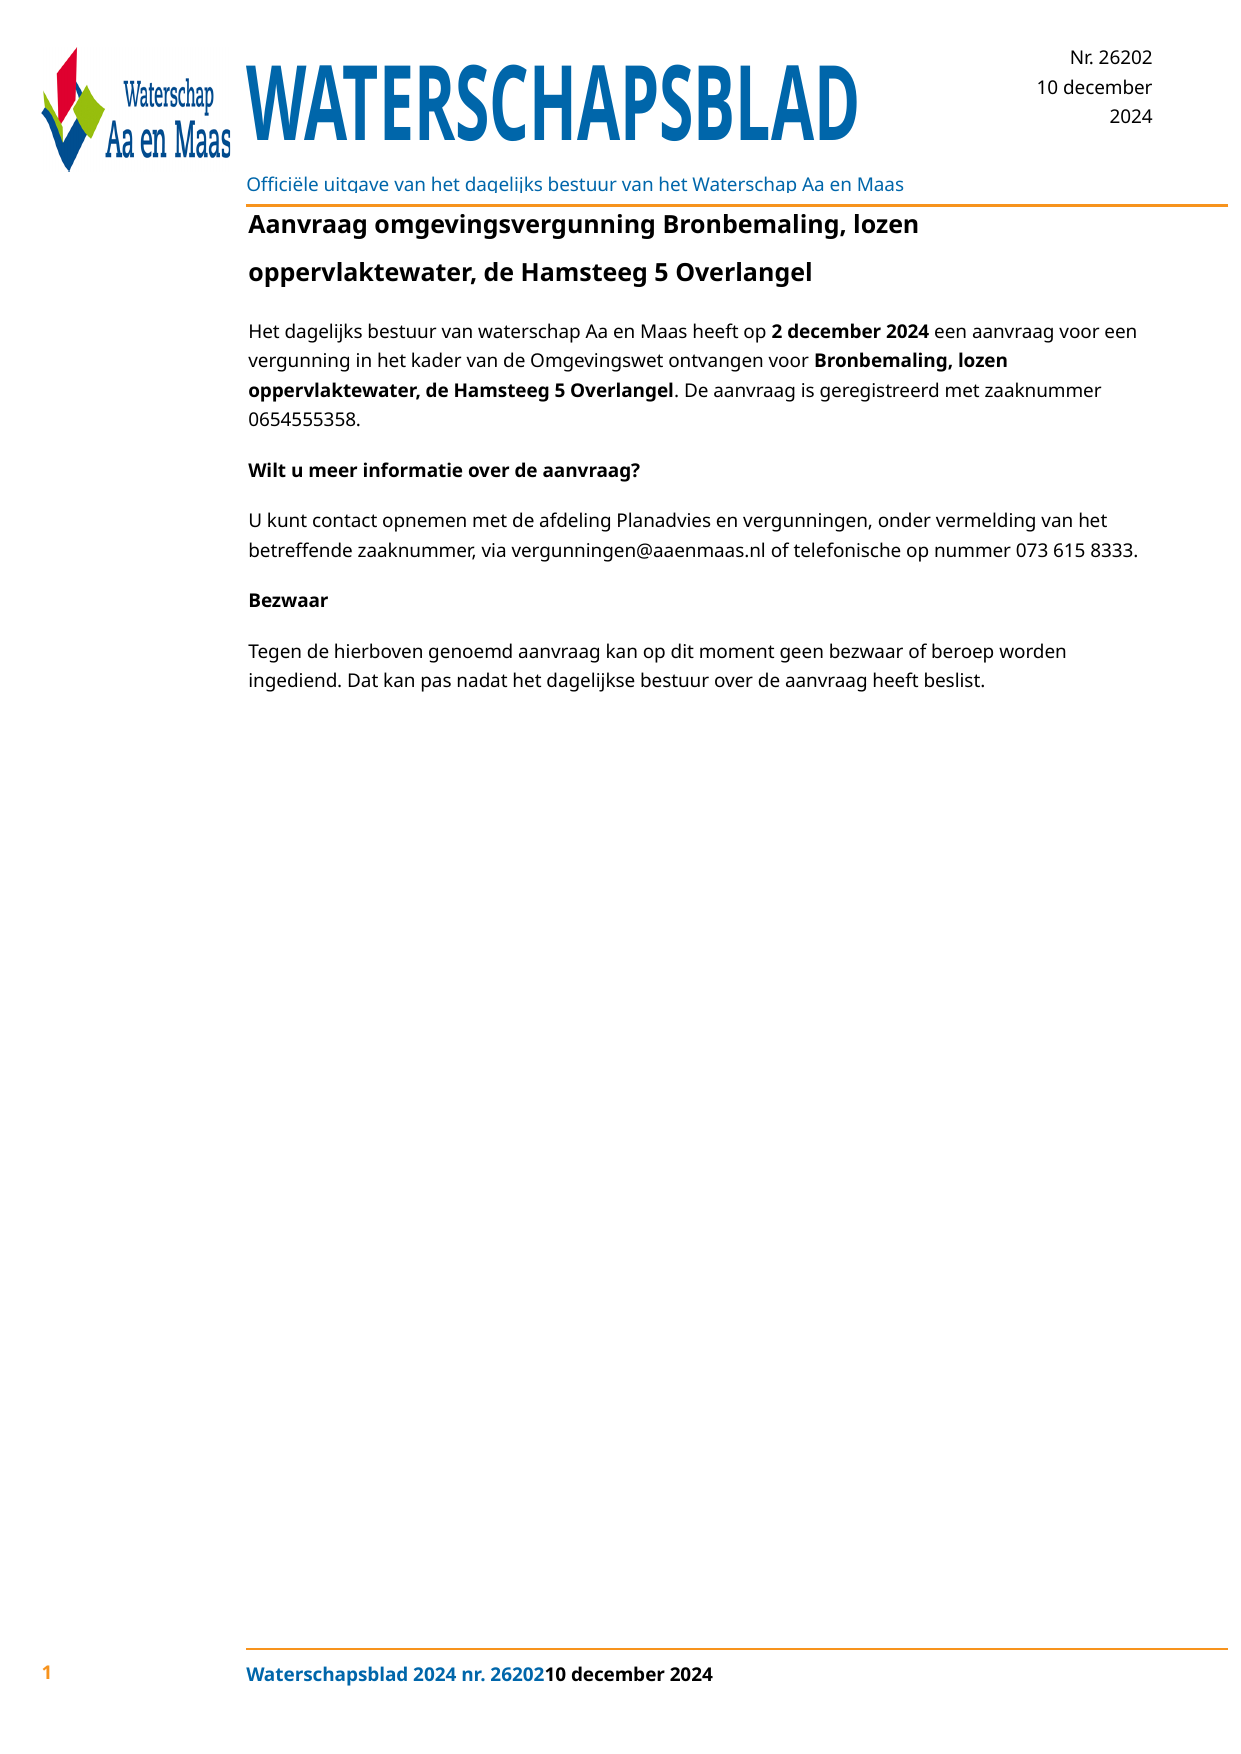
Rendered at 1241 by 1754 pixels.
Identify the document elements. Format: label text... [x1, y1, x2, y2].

picture [41, 47, 231, 172]
text Tegen de hierboven genoemd aanvraag kan op dit moment geen bezwaar of beroep worden ingediend. Dat kan pas nadat het dagelijkse bestuur over de aanvraag heeft beslist. [248, 638, 1152, 693]
text Aanvraag omgevingsvergunning Bronbemaling, lozen oppervlaktewater, de Hamsteeg 5 Overlangel [248, 207, 1152, 288]
text U kunt contact opnemen met de afdeling Planadvies en vergunningen, onder vermelding van het betreffende zaaknummer, via vergunningen@aaenmaas.nl of telefonische op nummer 073 615 8333. [248, 507, 1152, 563]
text Het dagelijks bestuur van waterschap Aa en Maas heeft op 2 december 2024 een aanvraag voor een vergunning in het kader van de Omgevingswet ontvangen voor Bronbemaling, lozen oppervlaktewater, de Hamsteeg 5 Overlangel. De aanvraag is geregistreerd met zaaknummer 0654555358. [248, 318, 1152, 432]
text Bezwaar [248, 587, 1152, 613]
text Wilt u meer informatie over de aanvraag? [248, 457, 1152, 483]
